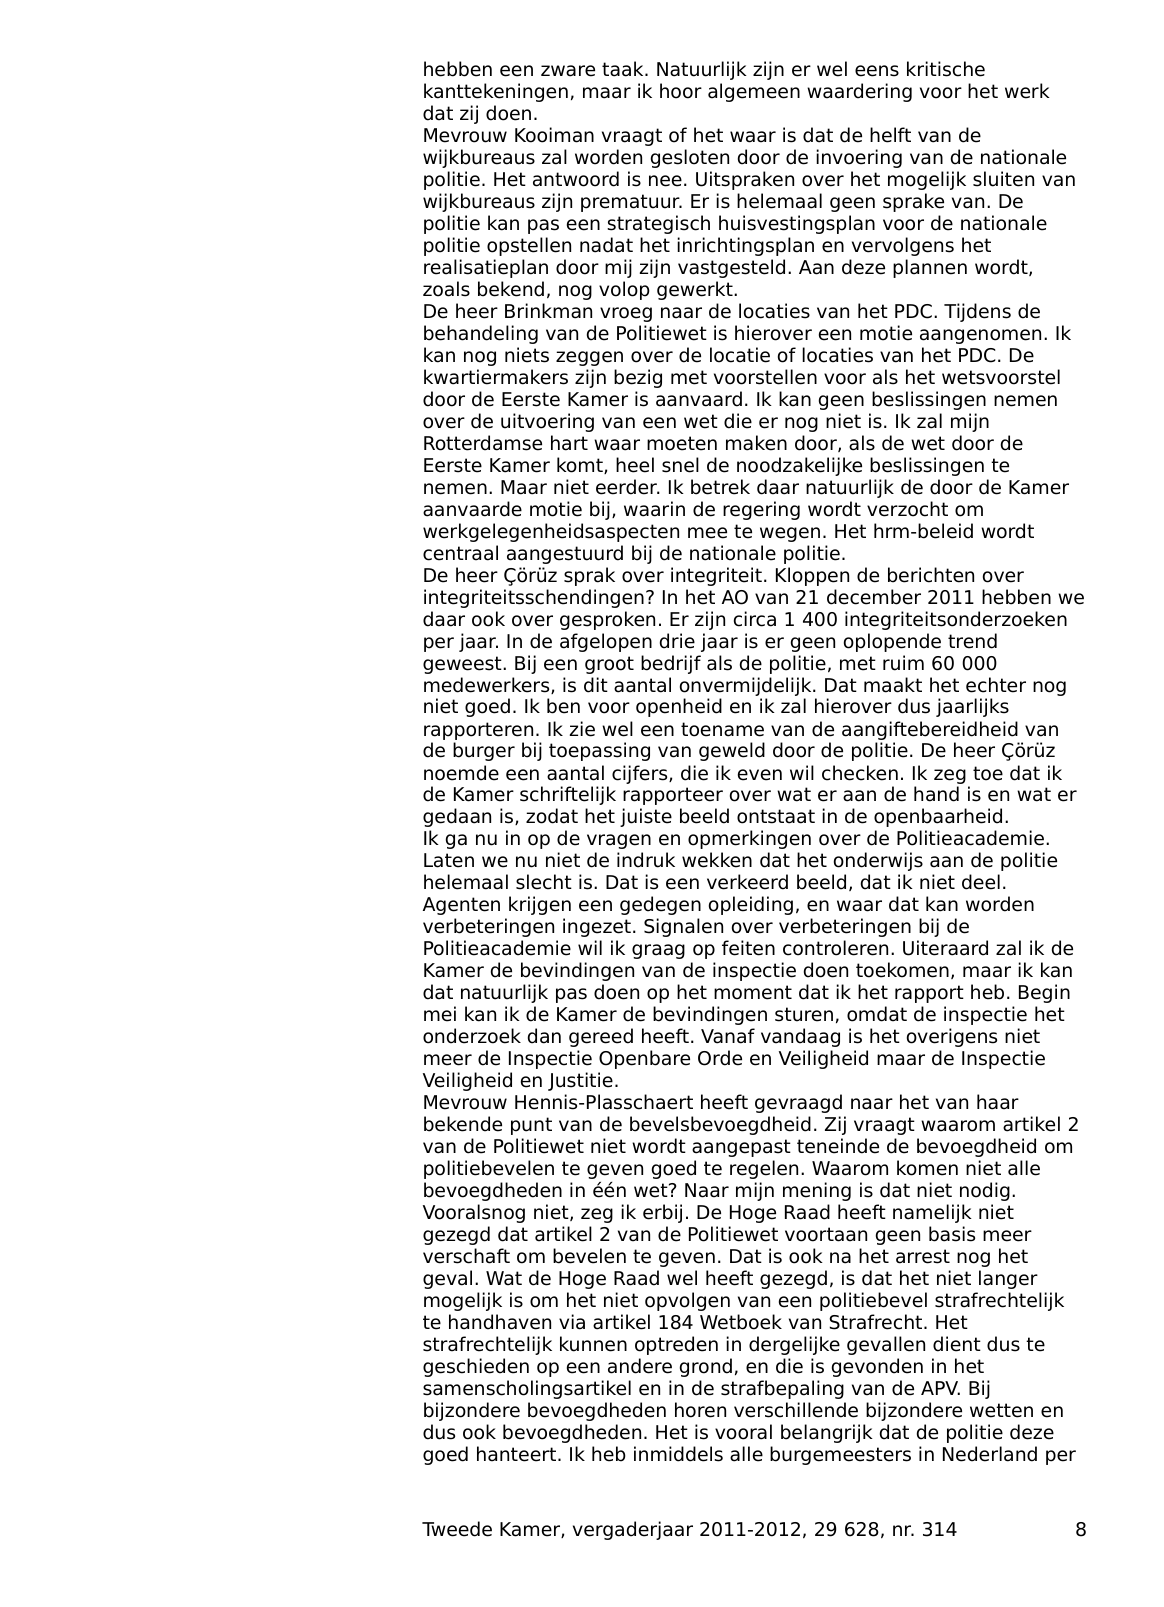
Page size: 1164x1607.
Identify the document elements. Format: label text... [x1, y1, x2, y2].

text hebben een zware taak. Natuurlijk zijn er wel eens kritische kanttekeningen, maar ik hoor algemeen waardering voor het werk dat zij doen. [422, 59, 1087, 125]
text Ik ga nu in op de vragen en opmerkingen over de Politieacademie. Laten we nu niet de indruk wekken dat het onderwijs aan de politie helemaal slecht is. Dat is een verkeerd beeld, dat ik niet deel. Agenten krijgen een gedegen opleiding, en waar dat kan worden verbeteringen ingezet. Signalen over verbeteringen bij de Politieacademie wil ik graag op feiten controleren. Uiteraard zal ik de Kamer de bevindingen van de inspectie doen toekomen, maar ik kan dat natuurlijk pas doen op het moment dat ik het rapport heb. Begin mei kan ik de Kamer de bevindingen sturen, omdat de inspectie het onderzoek dan gereed heeft. Vanaf vandaag is het overigens niet meer de Inspectie Openbare Orde en Veiligheid maar de Inspectie Veiligheid en Justitie. [422, 828, 1087, 1092]
text De heer Brinkman vroeg naar de locaties van het PDC. Tijdens de behandeling van de Politiewet is hierover een motie aangenomen. Ik kan nog niets zeggen over de locatie of locaties van het PDC. De kwartiermakers zijn bezig met voorstellen voor als het wetsvoorstel door de Eerste Kamer is aanvaard. Ik kan geen beslissingen nemen over de uitvoering van een wet die er nog niet is. Ik zal mijn Rotterdamse hart waar moeten maken door, als de wet door de Eerste Kamer komt, heel snel de noodzakelijke beslissingen te nemen. Maar niet eerder. Ik betrek daar natuurlijk de door de Kamer aanvaarde motie bij, waarin de regering wordt verzocht om werkgelegenheidsaspecten mee te wegen. Het hrm-beleid wordt centraal aangestuurd bij de nationale politie. [422, 301, 1087, 564]
text Mevrouw Hennis-Plasschaert heeft gevraagd naar het van haar bekende punt van de bevelsbevoegdheid. Zij vraagt waarom artikel 2 van de Politiewet niet wordt aangepast teneinde de bevoegdheid om politiebevelen te geven goed te regelen. Waarom komen niet alle bevoegdheden in één wet? Naar mijn mening is dat niet nodig. Vooralsnog niet, zeg ik erbij. De Hoge Raad heeft namelijk niet gezegd dat artikel 2 van de Politiewet voortaan geen basis meer verschaft om bevelen te geven. Dat is ook na het arrest nog het geval. Wat de Hoge Raad wel heeft gezegd, is dat het niet langer mogelijk is om het niet opvolgen van een politiebevel strafrechtelijk te handhaven via artikel 184 Wetboek van Strafrecht. Het strafrechtelijk kunnen optreden in dergelijke gevallen dient dus te geschieden op een andere grond, en die is gevonden in het samenscholingsartikel en in de strafbepaling van de APV. Bij bijzondere bevoegdheden horen verschillende bijzondere wetten en dus ook bevoegdheden. Het is vooral belangrijk dat de politie deze goed hanteert. Ik heb inmiddels alle burgemeesters in Nederland per [422, 1092, 1087, 1466]
text De heer Çörüz sprak over integriteit. Kloppen de berichten over integriteitsschendingen? In het AO van 21 december 2011 hebben we daar ook over gesproken. Er zijn circa 1 400 integriteitsonderzoeken per jaar. In de afgelopen drie jaar is er geen oplopende trend geweest. Bij een groot bedrijf als de politie, met ruim 60 000 medewerkers, is dit aantal onvermijdelijk. Dat maakt het echter nog niet goed. Ik ben voor openheid en ik zal hierover dus jaarlijks rapporteren. Ik zie wel een toename van de aangiftebereidheid van de burger bij toepassing van geweld door de politie. De heer Çörüz noemde een aantal cijfers, die ik even wil checken. Ik zeg toe dat ik de Kamer schriftelijk rapporteer over wat er aan de hand is en wat er gedaan is, zodat het juiste beeld ontstaat in de openbaarheid. [422, 564, 1087, 828]
text Mevrouw Kooiman vraagt of het waar is dat de helft van de wijkbureaus zal worden gesloten door de invoering van de nationale politie. Het antwoord is nee. Uitspraken over het mogelijk sluiten van wijkbureaus zijn prematuur. Er is helemaal geen sprake van. De politie kan pas een strategisch huisvestingsplan voor de nationale politie opstellen nadat het inrichtingsplan en vervolgens het realisatieplan door mij zijn vastgesteld. Aan deze plannen wordt, zoals bekend, nog volop gewerkt. [422, 125, 1087, 301]
